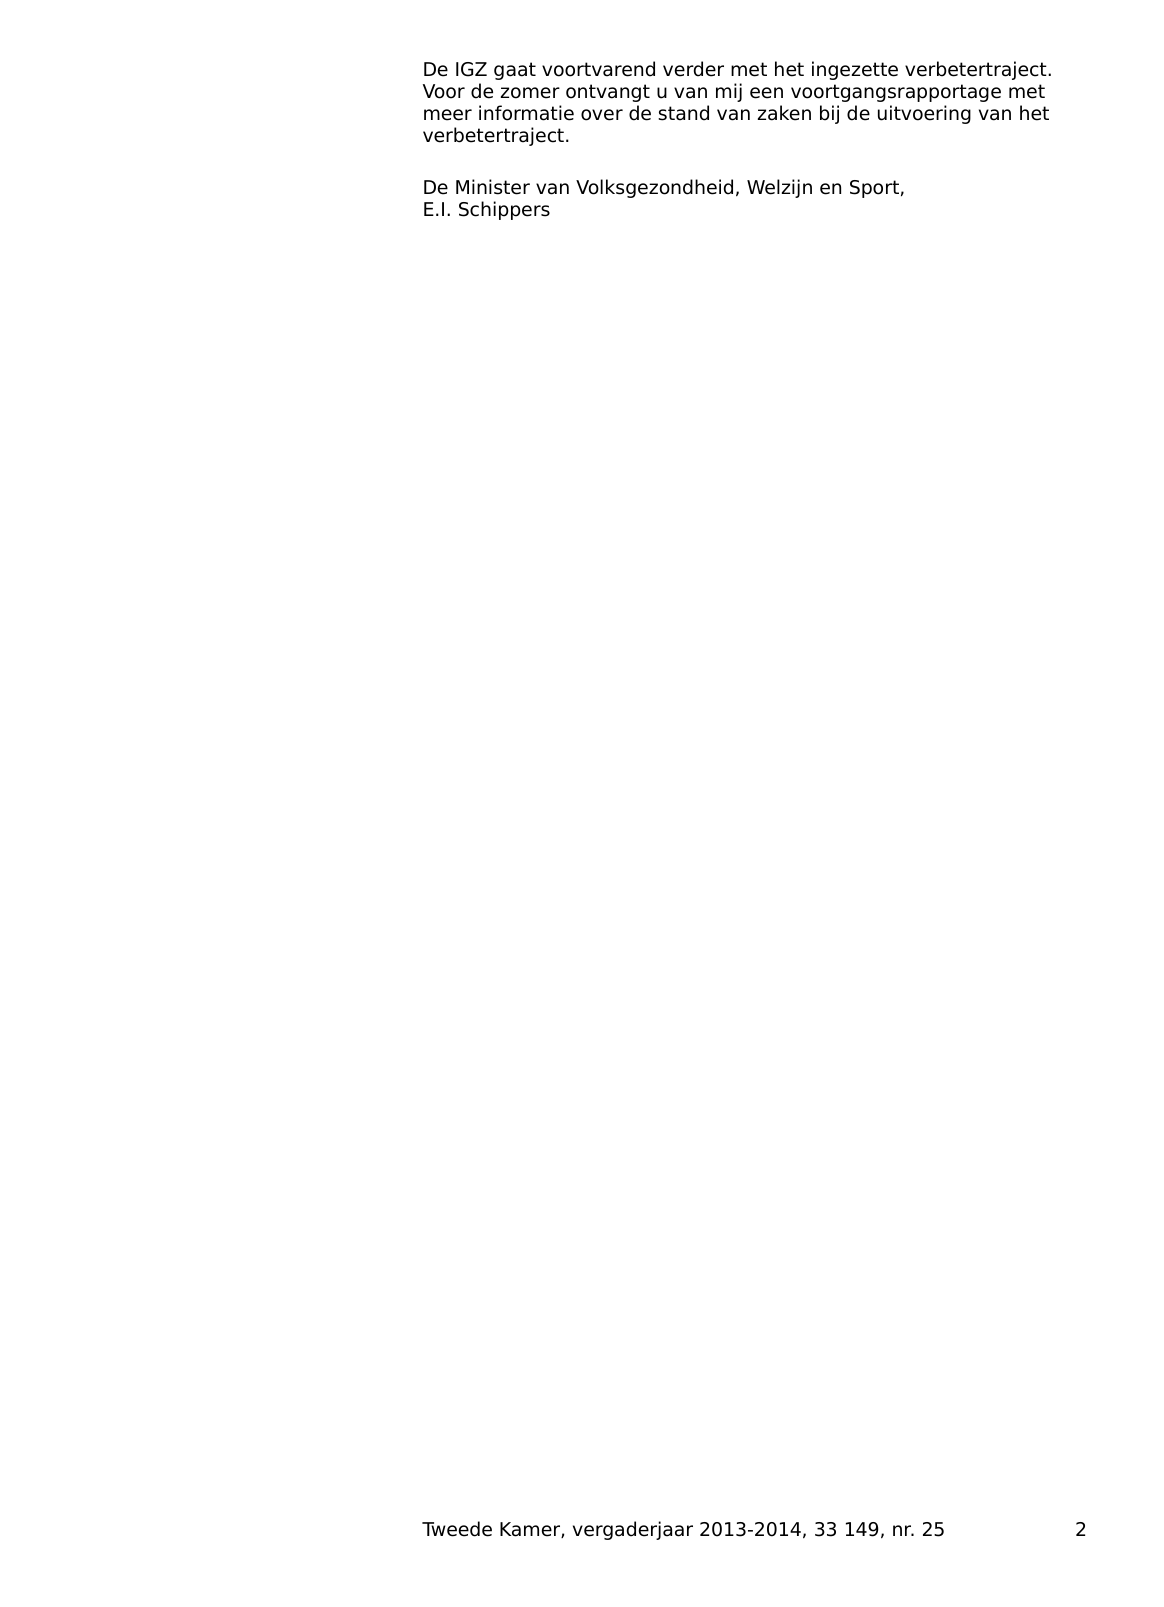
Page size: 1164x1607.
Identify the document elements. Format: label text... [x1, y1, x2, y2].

text De Minister van Volksgezondheid, Welzijn en Sport, E.I. Schippers [422, 177, 1087, 221]
text De IGZ gaat voortvarend verder met het ingezette verbetertraject. Voor de zomer ontvangt u van mij een voortgangsrapportage met meer informatie over de stand van zaken bij de uitvoering van het verbetertraject. [422, 59, 1087, 147]
